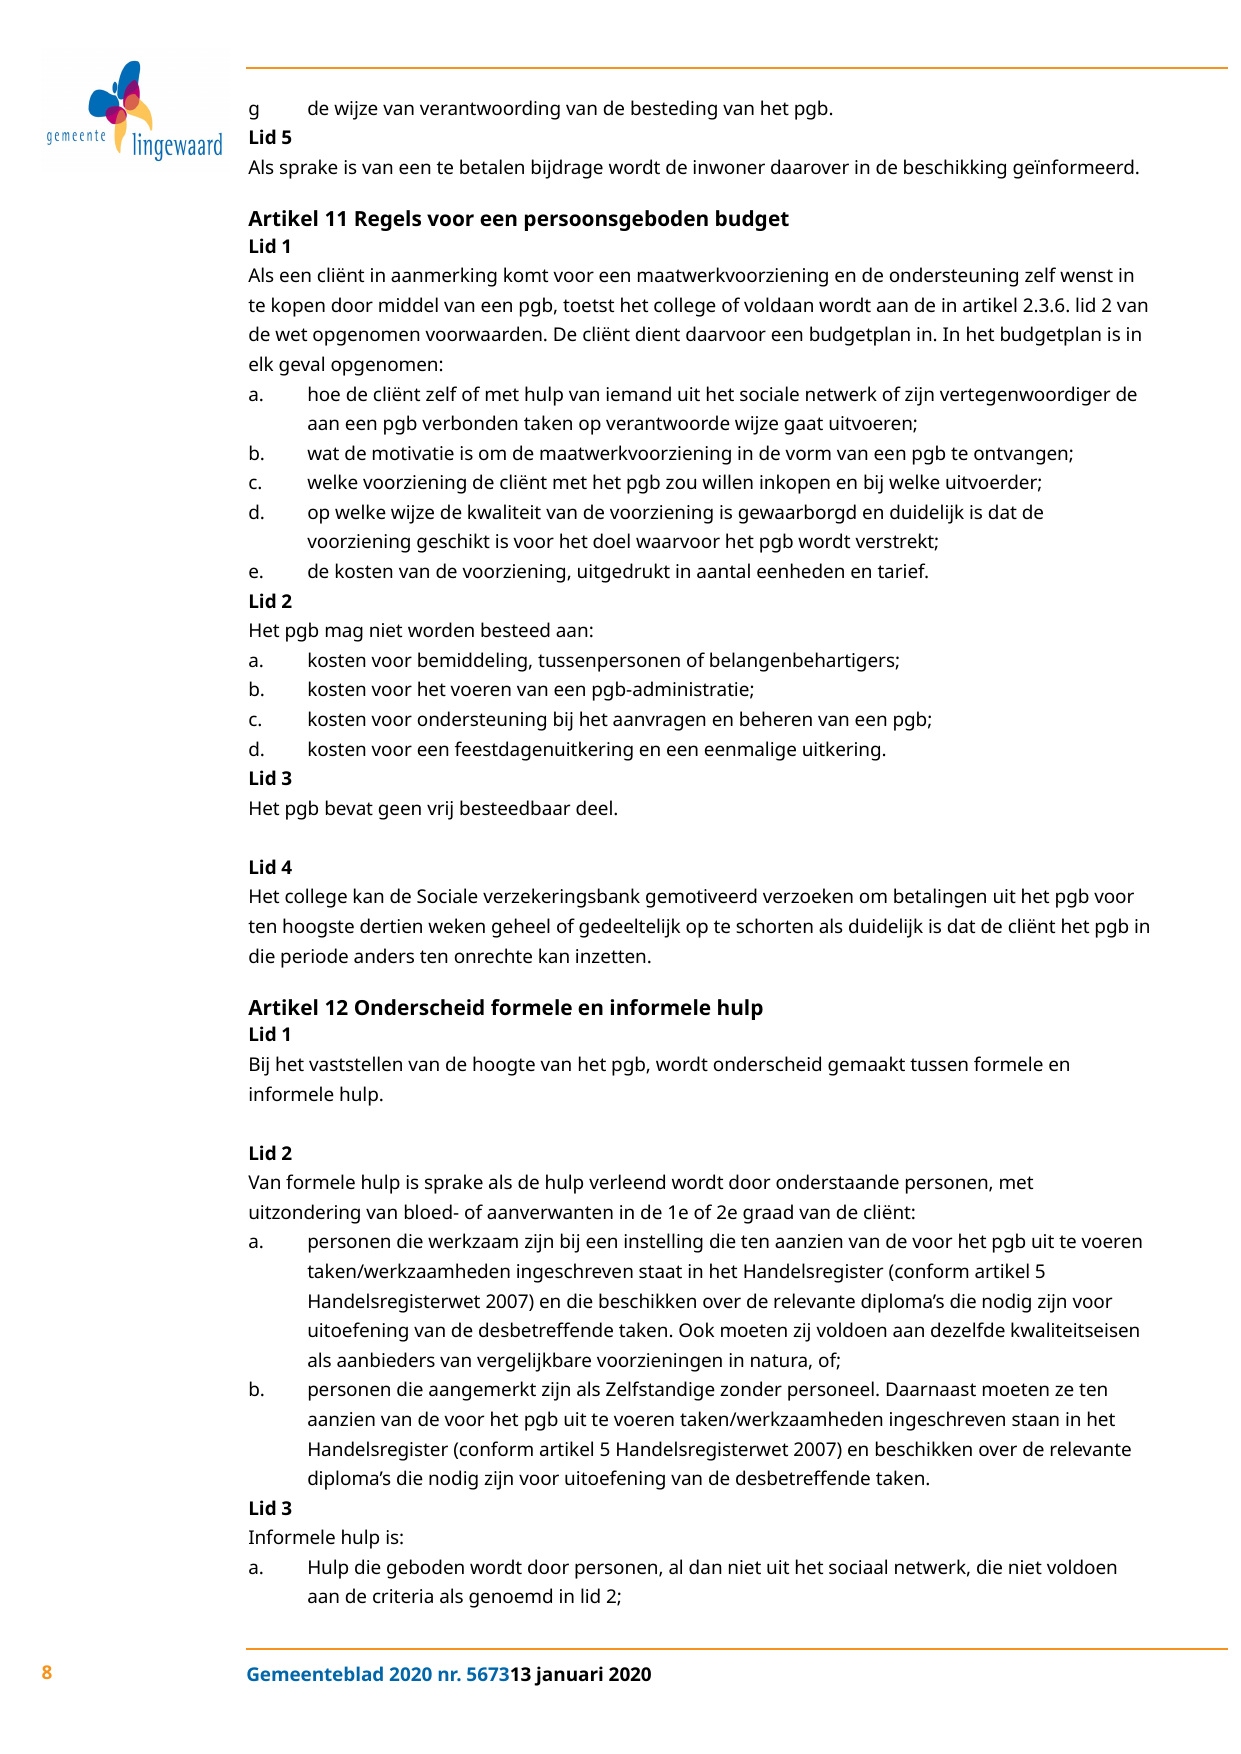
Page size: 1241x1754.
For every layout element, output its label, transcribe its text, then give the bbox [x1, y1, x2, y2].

text Lid 2 [248, 1140, 1152, 1166]
text Lid 5 [248, 124, 1152, 150]
list wat de motivatie is om de maatwerkvoorziening in de vorm van een pgb te ontvangen; [248, 440, 1152, 466]
list personen die aangemerkt zijn als Zelfstandige zonder personeel. Daarnaast moeten ze ten aanzien van de voor het pgb uit te voeren taken/werkzaamheden ingeschreven staan in het Handelsregister (conform artikel 5 Handelsregisterwet 2007) en beschikken over de relevante diploma’s die nodig zijn voor uitoefening van de desbetreffende taken. [248, 1377, 1152, 1491]
text Het college kan de Sociale verzekeringsbank gemotiveerd verzoeken om betalingen uit het pgb voor ten hoogste dertien weken geheel of gedeeltelijk op te schorten als duidelijk is dat de cliënt het pgb in die periode anders ten onrechte kan inzetten. [248, 884, 1152, 968]
list personen die werkzaam zijn bij een instelling die ten aanzien van de voor het pgb uit te voeren taken/werkzaamheden ingeschreven staat in het Handelsregister (conform artikel 5 Handelsregisterwet 2007) en die beschikken over de relevante diploma’s die nodig zijn voor uitoefening van de desbetreffende taken. Ook moeten zij voldoen aan dezelfde kwaliteitseisen als aanbieders van vergelijkbare voorzieningen in natura, of; [248, 1229, 1152, 1373]
text Lid 1 [248, 1022, 1152, 1047]
list de kosten van de voorziening, uitgedrukt in aantal eenheden en tarief. [248, 558, 1152, 584]
list de wijze van verantwoording van de besteding van het pgb. [248, 95, 1152, 121]
text Lid 1 [248, 233, 1152, 258]
text Lid 3 [248, 765, 1152, 791]
list kosten voor het voeren van een pgb-administratie; [248, 677, 1152, 702]
text Artikel 12 Onderscheid formele en informele hulp [248, 993, 1152, 1022]
list welke voorziening de cliënt met het pgb zou willen inkopen en bij welke uitvoerder; [248, 469, 1152, 495]
text Lid 2 [248, 588, 1152, 613]
list op welke wijze de kwaliteit van de voorziening is gewaarborgd en duidelijk is dat de voorziening geschikt is voor het doel waarvoor het pgb wordt verstrekt; [248, 499, 1152, 554]
text Als een cliënt in aanmerking komt voor een maatwerkvoorziening en de ondersteuning zelf wenst in te kopen door middel van een pgb, toetst het college of voldaan wordt aan de in artikel 2.3.6. lid 2 van de wet opgenomen voorwaarden. De cliënt dient daarvoor een budgetplan in. In het budgetplan is in elk geval opgenomen: [248, 262, 1152, 377]
text Lid 4 [248, 854, 1152, 880]
text Lid 3 [248, 1495, 1152, 1521]
text Als sprake is van een te betalen bijdrage wordt de inwoner daarover in de beschikking geïnformeerd. [248, 154, 1152, 180]
text Het pgb bevat geen vrij besteedbaar deel. [248, 795, 1152, 821]
text Van formele hulp is sprake als de hulp verleend wordt door onderstaande personen, met uitzondering van bloed- of aanverwanten in de 1e of 2e graad van de cliënt: [248, 1169, 1152, 1225]
picture [41, 47, 231, 172]
list Hulp die geboden wordt door personen, al dan niet uit het sociaal netwerk, die niet voldoen aan de criteria als genoemd in lid 2; [248, 1554, 1152, 1609]
list kosten voor bemiddeling, tussenpersonen of belangenbehartigers; [248, 647, 1152, 673]
text Informele hulp is: [248, 1524, 1152, 1550]
text Artikel 11 Regels voor een persoonsgeboden budget [248, 204, 1152, 233]
text Het pgb mag niet worden besteed aan: [248, 617, 1152, 643]
list kosten voor ondersteuning bij het aanvragen en beheren van een pgb; [248, 706, 1152, 732]
list kosten voor een feestdagenuitkering en een eenmalige uitkering. [248, 736, 1152, 761]
list hoe de cliënt zelf of met hulp van iemand uit het sociale netwerk of zijn vertegenwoordiger de aan een pgb verbonden taken op verantwoorde wijze gaat uitvoeren; [248, 381, 1152, 436]
text Bij het vaststellen van de hoogte van het pgb, wordt onderscheid gemaakt tussen formele en informele hulp. [248, 1051, 1152, 1107]
